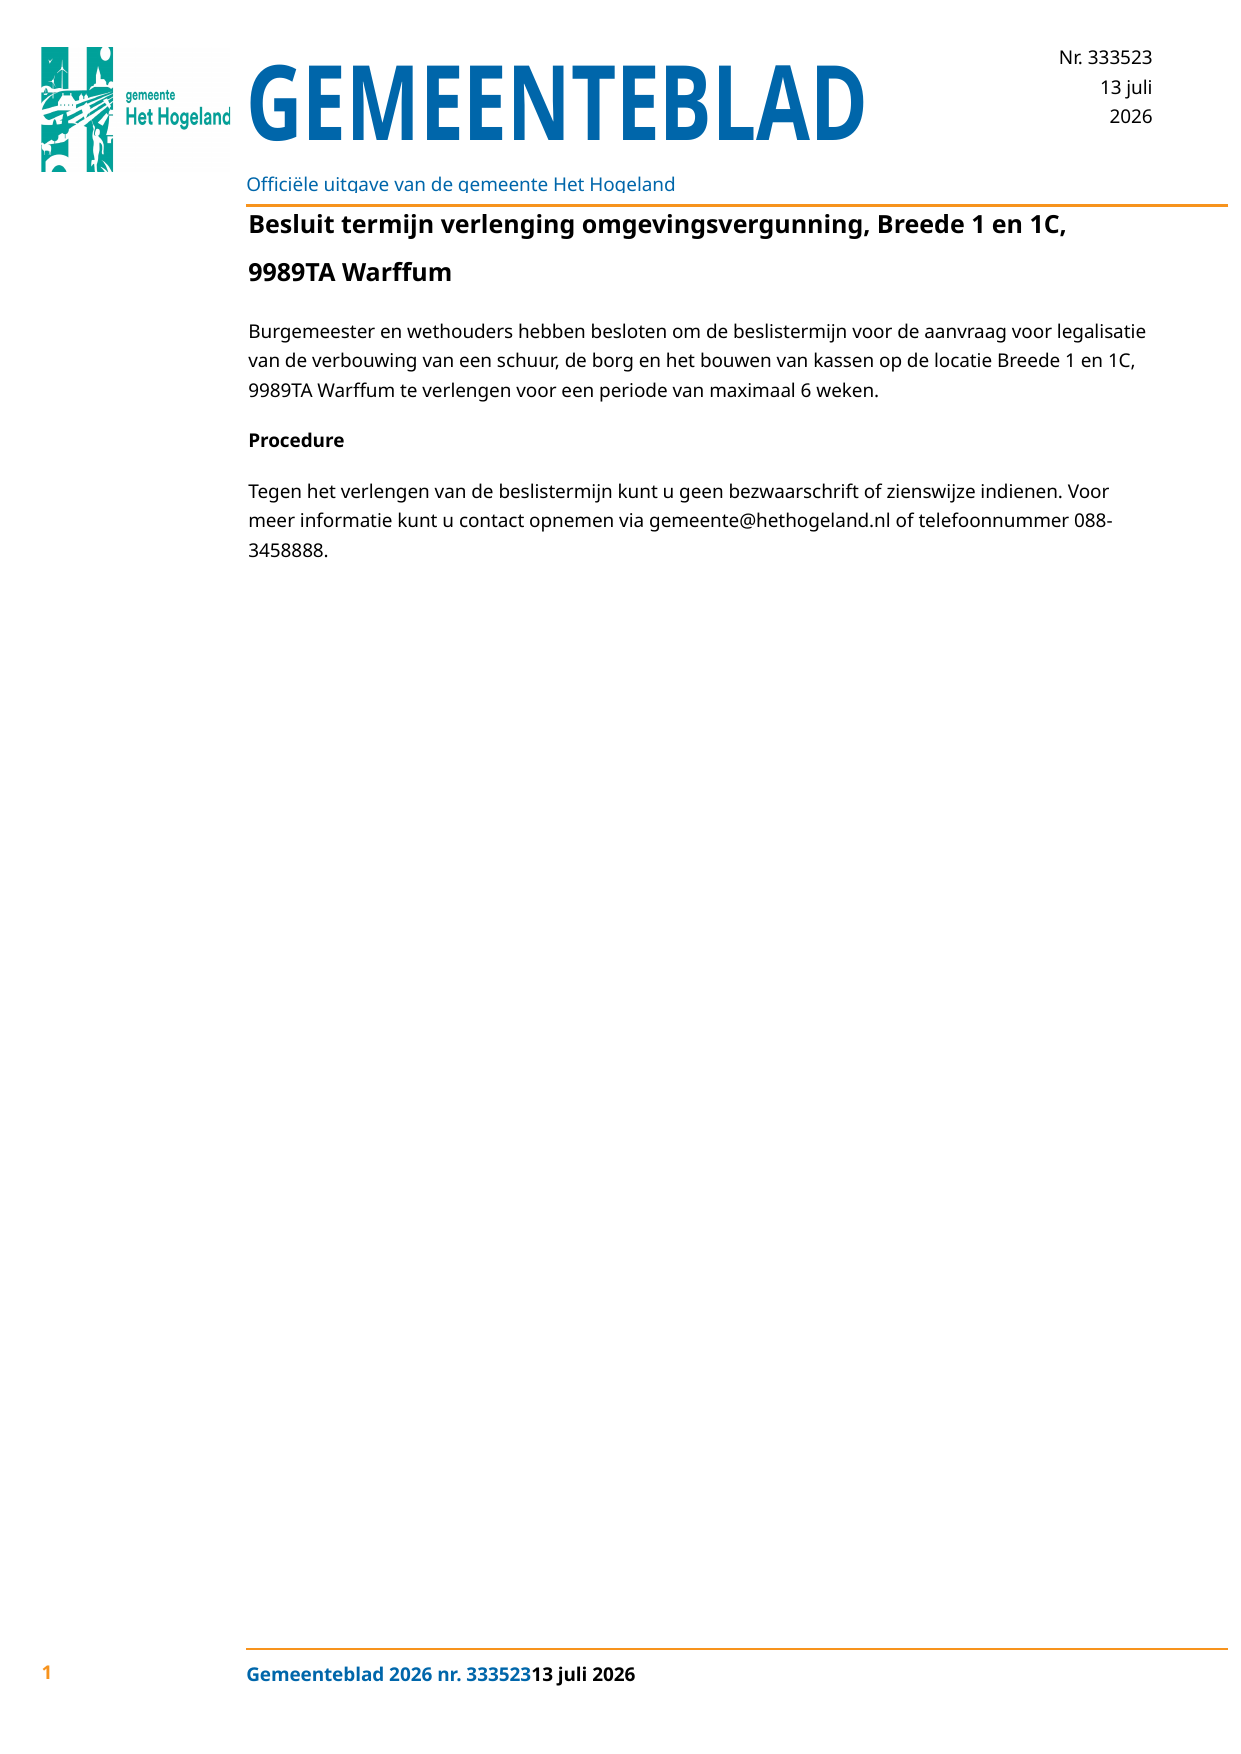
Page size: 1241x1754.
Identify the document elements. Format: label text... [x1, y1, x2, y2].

text Burgemeester en wethouders hebben besloten om de beslistermijn voor de aanvraag voor legalisatie van de verbouwing van een schuur, de borg en het bouwen van kassen op de locatie Breede 1 en 1C, 9989TA Warffum te verlengen voor een periode van maximaal 6 weken. [248, 318, 1152, 403]
text Tegen het verlengen van de beslistermijn kunt u geen bezwaarschrift of zienswijze indienen. Voor meer informatie kunt u contact opnemen via gemeente@hethogeland.nl of telefoonnummer 088-3458888. [248, 478, 1152, 563]
text Besluit termijn verlenging omgevingsvergunning, Breede 1 en 1C, 9989TA Warffum [248, 207, 1152, 288]
picture [41, 47, 231, 172]
text Procedure [248, 427, 1152, 453]
